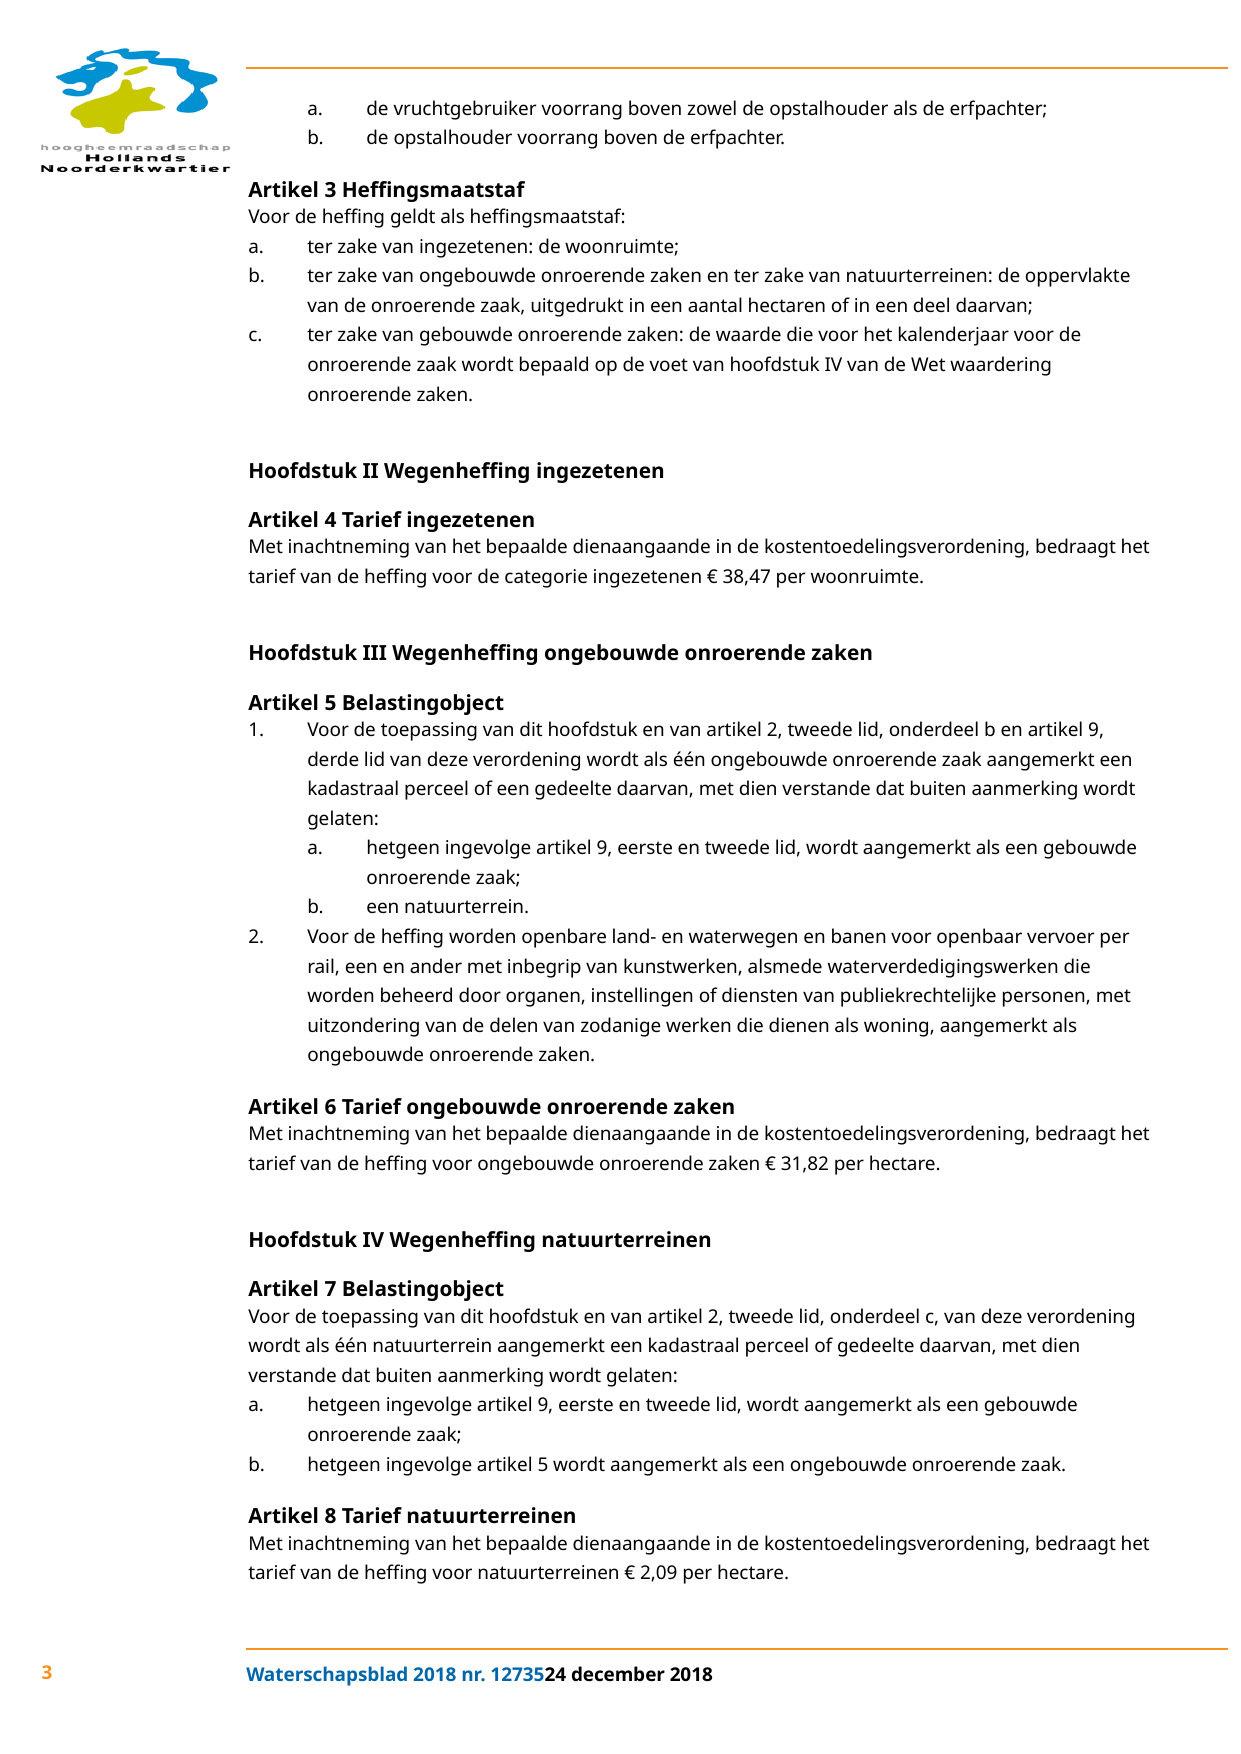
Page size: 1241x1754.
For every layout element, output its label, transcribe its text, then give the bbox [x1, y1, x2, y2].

list de vruchtgebruiker voorrang boven zowel de opstalhouder als de erfpachter; [307, 95, 1152, 121]
list ter zake van ingezetenen: de woonruimte; [248, 233, 1152, 258]
text Met inachtneming van het bepaalde dienaangaande in de kostentoedelingsverordening, bedraagt het tarief van de heffing voor natuurterreinen € 2,09 per hectare. [248, 1530, 1152, 1585]
text Hoofdstuk III Wegenheffing ongebouwde onroerende zaken [248, 638, 1152, 667]
list hetgeen ingevolge artikel 9, eerste en tweede lid, wordt aangemerkt als een gebouwde onroerende zaak; [307, 834, 1152, 890]
text Artikel 7 Belastingobject [248, 1274, 1152, 1303]
text Voor de toepassing van dit hoofdstuk en van artikel 2, tweede lid, onderdeel c, van deze verordening wordt als één natuurterrein aangemerkt een kadastraal perceel of gedeelte daarvan, met dien verstande dat buiten aanmerking wordt gelaten: [248, 1303, 1152, 1388]
text Hoofdstuk IV Wegenheffing natuurterreinen [248, 1225, 1152, 1254]
text Met inachtneming van het bepaalde dienaangaande in de kostentoedelingsverordening, bedraagt het tarief van de heffing voor de categorie ingezetenen € 38,47 per woonruimte. [248, 534, 1152, 589]
text Artikel 3 Heffingsmaatstaf [248, 175, 1152, 203]
list een natuurterrein. [307, 894, 1152, 919]
text Met inachtneming van het bepaalde dienaangaande in de kostentoedelingsverordening, bedraagt het tarief van de heffing voor ongebouwde onroerende zaken € 31,82 per hectare. [248, 1120, 1152, 1176]
picture [41, 47, 231, 172]
list hetgeen ingevolge artikel 5 wordt aangemerkt als een ongebouwde onroerende zaak. [248, 1451, 1152, 1477]
list de opstalhouder voorrang boven de erfpachter. [307, 124, 1152, 150]
list hetgeen ingevolge artikel 9, eerste en tweede lid, wordt aangemerkt als een gebouwde onroerende zaak; [248, 1392, 1152, 1447]
text Artikel 4 Tarief ingezetenen [248, 505, 1152, 534]
list Voor de heffing worden openbare land- en waterwegen en banen voor openbaar vervoer per rail, een en ander met inbegrip van kunstwerken, alsmede waterverdedigingswerken die worden beheerd door organen, instellingen of diensten van publiekrechtelijke personen, met uitzondering van de delen van zodanige werken die dienen als woning, aangemerkt als ongebouwde onroerende zaken. [248, 923, 1152, 1067]
text Voor de heffing geldt als heffingsmaatstaf: [248, 203, 1152, 229]
text Artikel 6 Tarief ongebouwde onroerende zaken [248, 1092, 1152, 1120]
list ter zake van gebouwde onroerende zaken: de waarde die voor het kalenderjaar voor de onroerende zaak wordt bepaald op de voet van hoofdstuk IV van de Wet waardering onroerende zaken. [248, 322, 1152, 406]
list Voor de toepassing van dit hoofdstuk en van artikel 2, tweede lid, onderdeel b en artikel 9, derde lid van deze verordening wordt als één ongebouwde onroerende zaak aangemerkt een kadastraal perceel of een gedeelte daarvan, met dien verstande dat buiten aanmerking wordt gelaten: [248, 716, 1152, 831]
text Artikel 5 Belastingobject [248, 688, 1152, 716]
text Artikel 8 Tarief natuurterreinen [248, 1501, 1152, 1530]
list ter zake van ongebouwde onroerende zaken en ter zake van natuurterreinen: de oppervlakte van de onroerende zaak, uitgedrukt in een aantal hectaren of in een deel daarvan; [248, 262, 1152, 318]
text Hoofdstuk II Wegenheffing ingezetenen [248, 456, 1152, 484]
